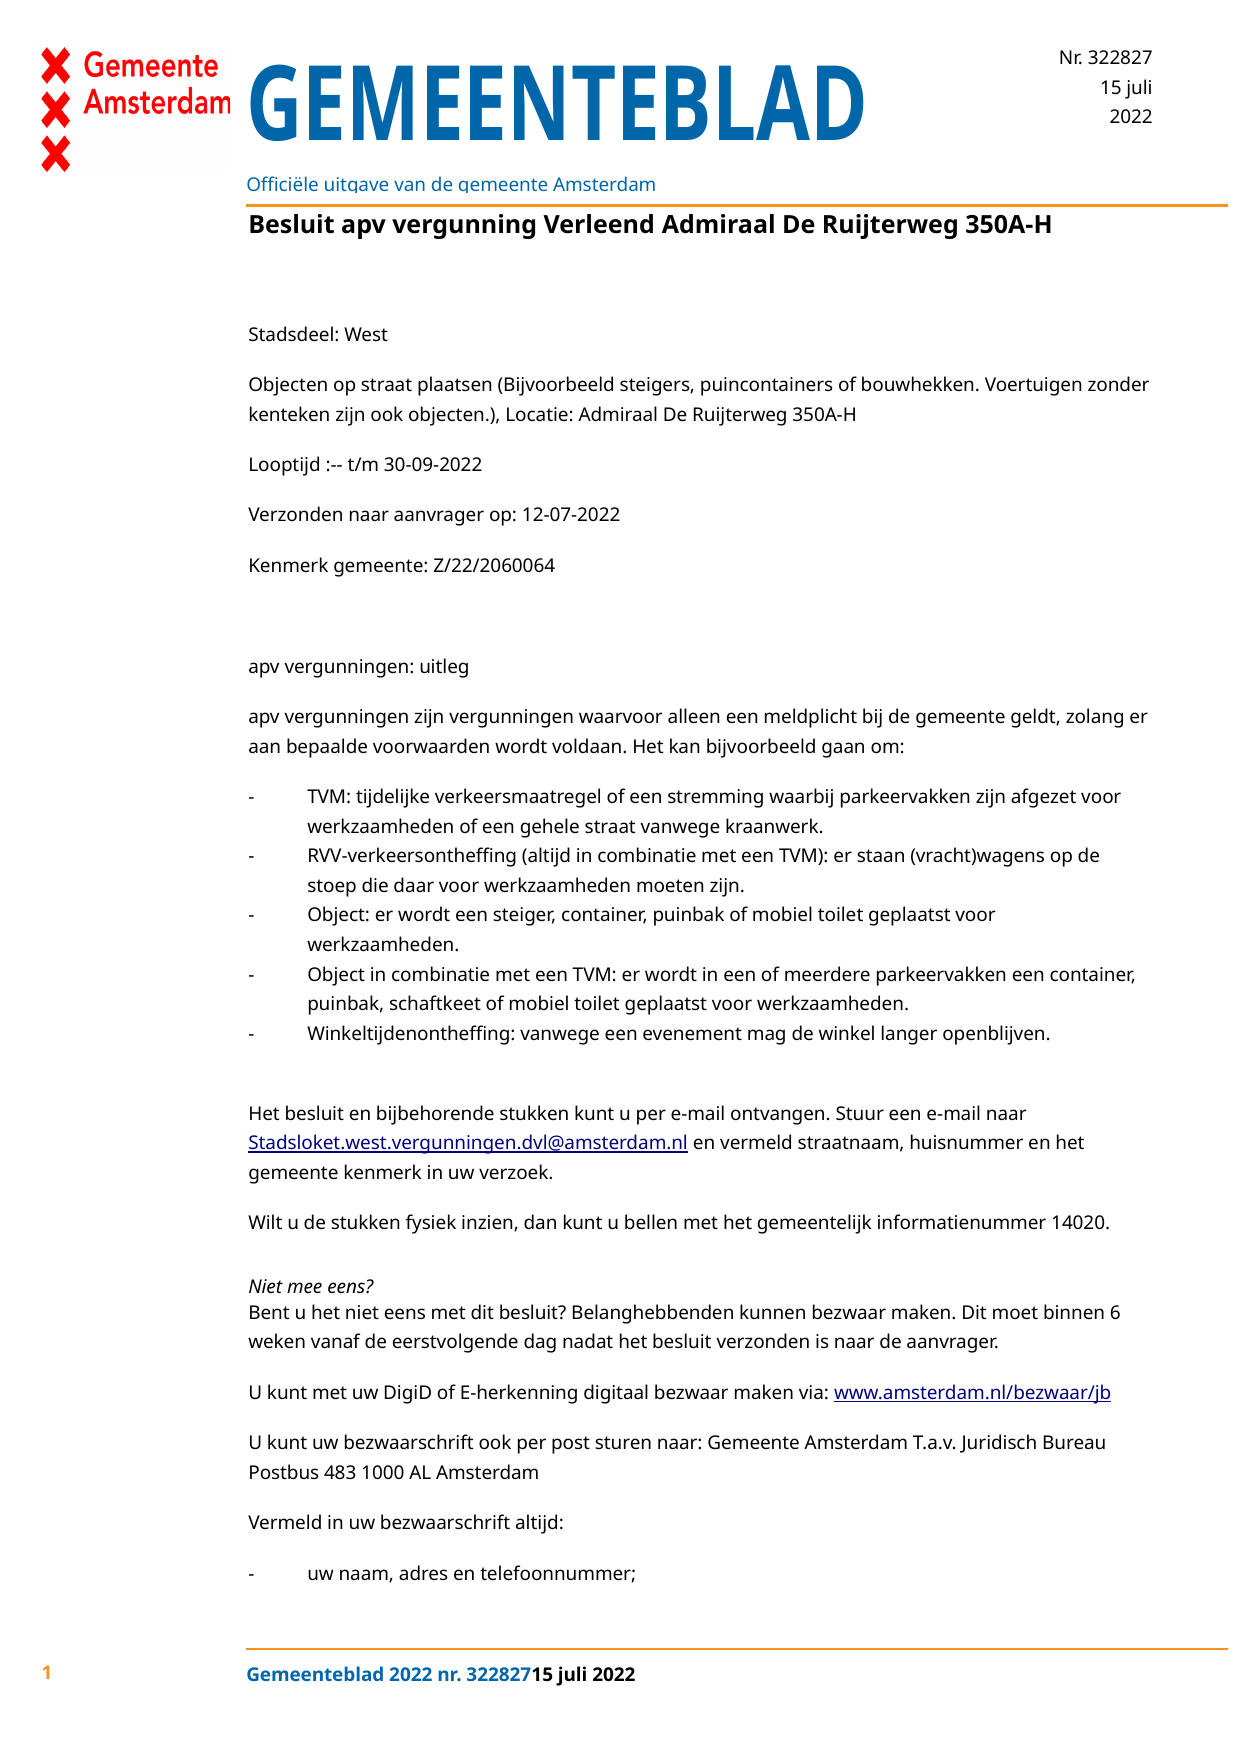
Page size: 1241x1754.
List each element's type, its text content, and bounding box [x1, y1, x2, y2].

text Vermeld in uw bezwaarschrift altijd: [248, 1509, 1152, 1535]
text U kunt met uw DigiD of E-herkenning digitaal bezwaar maken via: www.amsterdam.nl/bezwaar/jb [248, 1379, 1152, 1405]
text Objecten op straat plaatsen (Bijvoorbeeld steigers, puincontainers of bouwhekken. Voertuigen zonder kenteken zijn ook objecten.), Locatie: Admiraal De Ruijterweg 350A-H [248, 371, 1152, 426]
list Object: er wordt een steiger, container, puinbak of mobiel toilet geplaatst voor werkzaamheden. [248, 902, 1152, 957]
text Stadsdeel: West [248, 321, 1152, 346]
picture [41, 47, 231, 172]
list Object in combinatie met een TVM: er wordt in een of meerdere parkeervakken een container, puinbak, schaftkeet of mobiel toilet geplaatst voor werkzaamheden. [248, 961, 1152, 1016]
text U kunt uw bezwaarschrift ook per post sturen naar: Gemeente Amsterdam T.a.v. Juridisch Bureau Postbus 483 1000 AL Amsterdam [248, 1429, 1152, 1485]
list TVM: tijdelijke verkeersmaatregel of een stremming waarbij parkeervakken zijn afgezet voor werkzaamheden of een gehele straat vanwege kraanwerk. [248, 783, 1152, 838]
text Wilt u de stukken fysiek inzien, dan kunt u bellen met het gemeentelijk informatienummer 14020. [248, 1209, 1152, 1235]
text Bent u het niet eens met dit besluit? Belanghebbenden kunnen bezwaar maken. Dit moet binnen 6 weken vanaf de eerstvolgende dag nadat het besluit verzonden is naar de aanvrager. [248, 1299, 1152, 1354]
text Het besluit en bijbehorende stukken kunt u per e-mail ontvangen. Stuur een e-mail naar Stadsloket.west.vergunningen.dvl@amsterdam.nl en vermeld straatnaam, huisnummer en het gemeente kenmerk in uw verzoek. [248, 1100, 1152, 1185]
text apv vergunningen zijn vergunningen waarvoor alleen een meldplicht bij de gemeente geldt, zolang er aan bepaalde voorwaarden wordt voldaan. Het kan bijvoorbeeld gaan om: [248, 703, 1152, 758]
text Kenmerk gemeente: Z/22/2060064 [248, 552, 1152, 578]
text Niet mee eens? [248, 1273, 1152, 1299]
list RVV-verkeersontheffing (altijd in combinatie met een TVM): er staan (vracht)wagens op de stoep die daar voor werkzaamheden moeten zijn. [248, 842, 1152, 898]
text Looptijd :-- t/m 30-09-2022 [248, 451, 1152, 477]
text Besluit apv vergunning Verleend Admiraal De Ruijterweg 350A-H [248, 207, 1152, 241]
text Verzonden naar aanvrager op: 12-07-2022 [248, 502, 1152, 527]
text apv vergunningen: uitleg [248, 653, 1152, 678]
list Winkeltijdenontheffing: vanwege een evenement mag de winkel langer openblijven. [248, 1020, 1152, 1046]
list uw naam, adres en telefoonnummer; [248, 1560, 1152, 1586]
